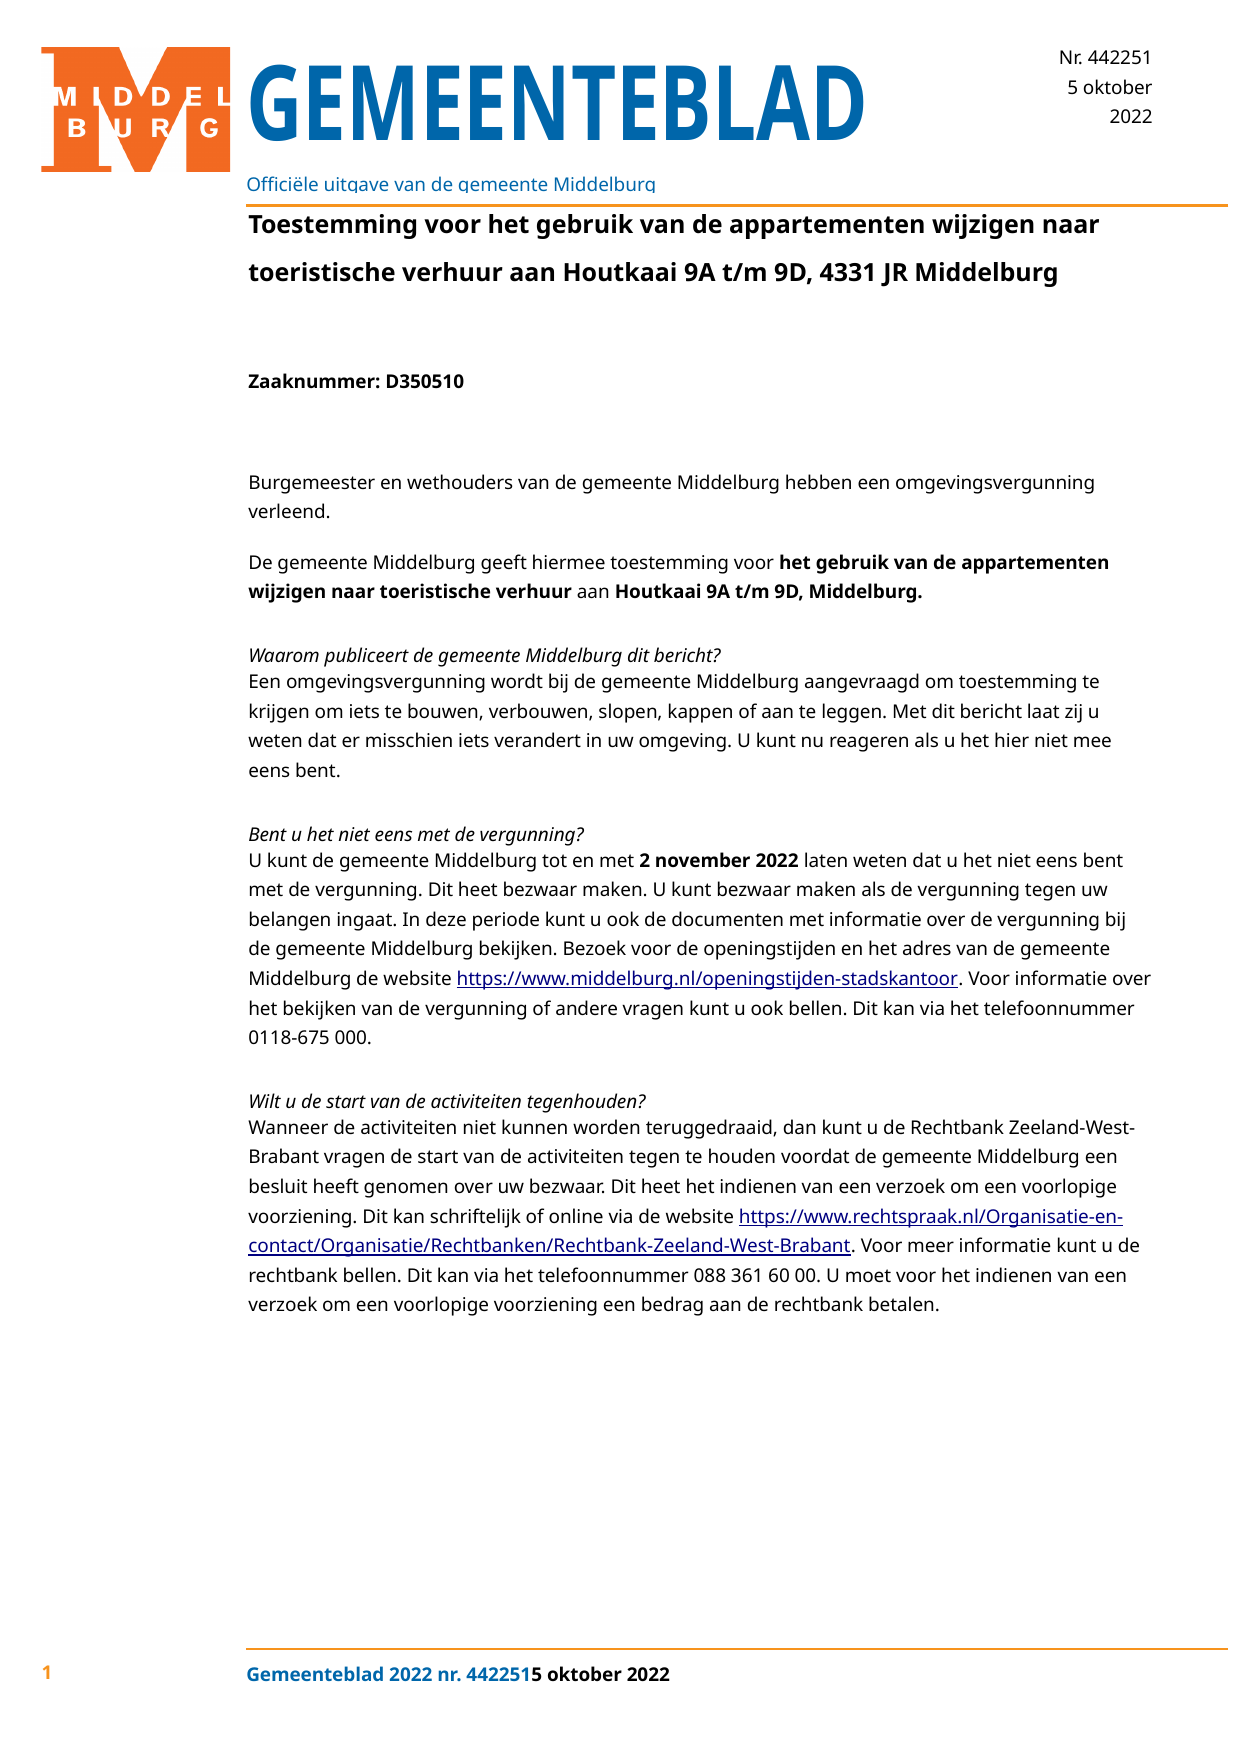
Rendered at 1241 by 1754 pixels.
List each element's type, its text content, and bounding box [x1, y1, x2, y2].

text U kunt de gemeente Middelburg tot en met 2 november 2022 laten weten dat u het niet eens bent met de vergunning. Dit heet bezwaar maken. U kunt bezwaar maken als de vergunning tegen uw belangen ingaat. In deze periode kunt u ook de documenten met informatie over de vergunning bij de gemeente Middelburg bekijken. Bezoek voor de openingstijden en het adres van de gemeente Middelburg de website https://www.middelburg.nl/openingstijden-stadskantoor. Voor informatie over het bekijken van de vergunning of andere vragen kunt u ook bellen. Dit kan via het telefoonnummer 0118-675 000. [248, 847, 1152, 1050]
text Burgemeester en wethouders van de gemeente Middelburg hebben een omgevingsvergunning verleend. [248, 469, 1152, 524]
text Zaaknummer: D350510 [248, 368, 1152, 394]
text Een omgevingsvergunning wordt bij de gemeente Middelburg aangevraagd om toestemming te krijgen om iets te bouwen, verbouwen, slopen, kappen of aan te leggen. Met dit bericht laat zij u weten dat er misschien iets verandert in uw omgeving. U kunt nu reageren als u het hier niet mee eens bent. [248, 668, 1152, 783]
text Wanneer de activiteiten niet kunnen worden teruggedraaid, dan kunt u de Rechtbank Zeeland-West-Brabant vragen de start van de activiteiten tegen te houden voordat de gemeente Middelburg een besluit heeft genomen over uw bezwaar. Dit heet het indienen van een verzoek om een voorlopige voorziening. Dit kan schriftelijk of online via de website https://www.rechtspraak.nl/Organisatie-en-contact/Organisatie/Rechtbanken/Rechtbank-Zeeland-West-Brabant. Voor meer informatie kunt u de rechtbank bellen. Dit kan via het telefoonnummer 088 361 60 00. U moet voor het indienen van een verzoek om een voorlopige voorziening een bedrag aan de rechtbank betalen. [248, 1114, 1152, 1317]
picture [41, 47, 231, 172]
text Wilt u de start van de activiteiten tegenhouden? [248, 1088, 1152, 1114]
text Bent u het niet eens met de vergunning? [248, 821, 1152, 847]
text Waarom publiceert de gemeente Middelburg dit bericht? [248, 643, 1152, 668]
text Toestemming voor het gebruik van de appartementen wijzigen naar toeristische verhuur aan Houtkaai 9A t/m 9D, 4331 JR Middelburg [248, 207, 1152, 288]
text De gemeente Middelburg geeft hiermee toestemming voor het gebruik van de appartementen wijzigen naar toeristische verhuur aan Houtkaai 9A t/m 9D, Middelburg. [248, 549, 1152, 604]
